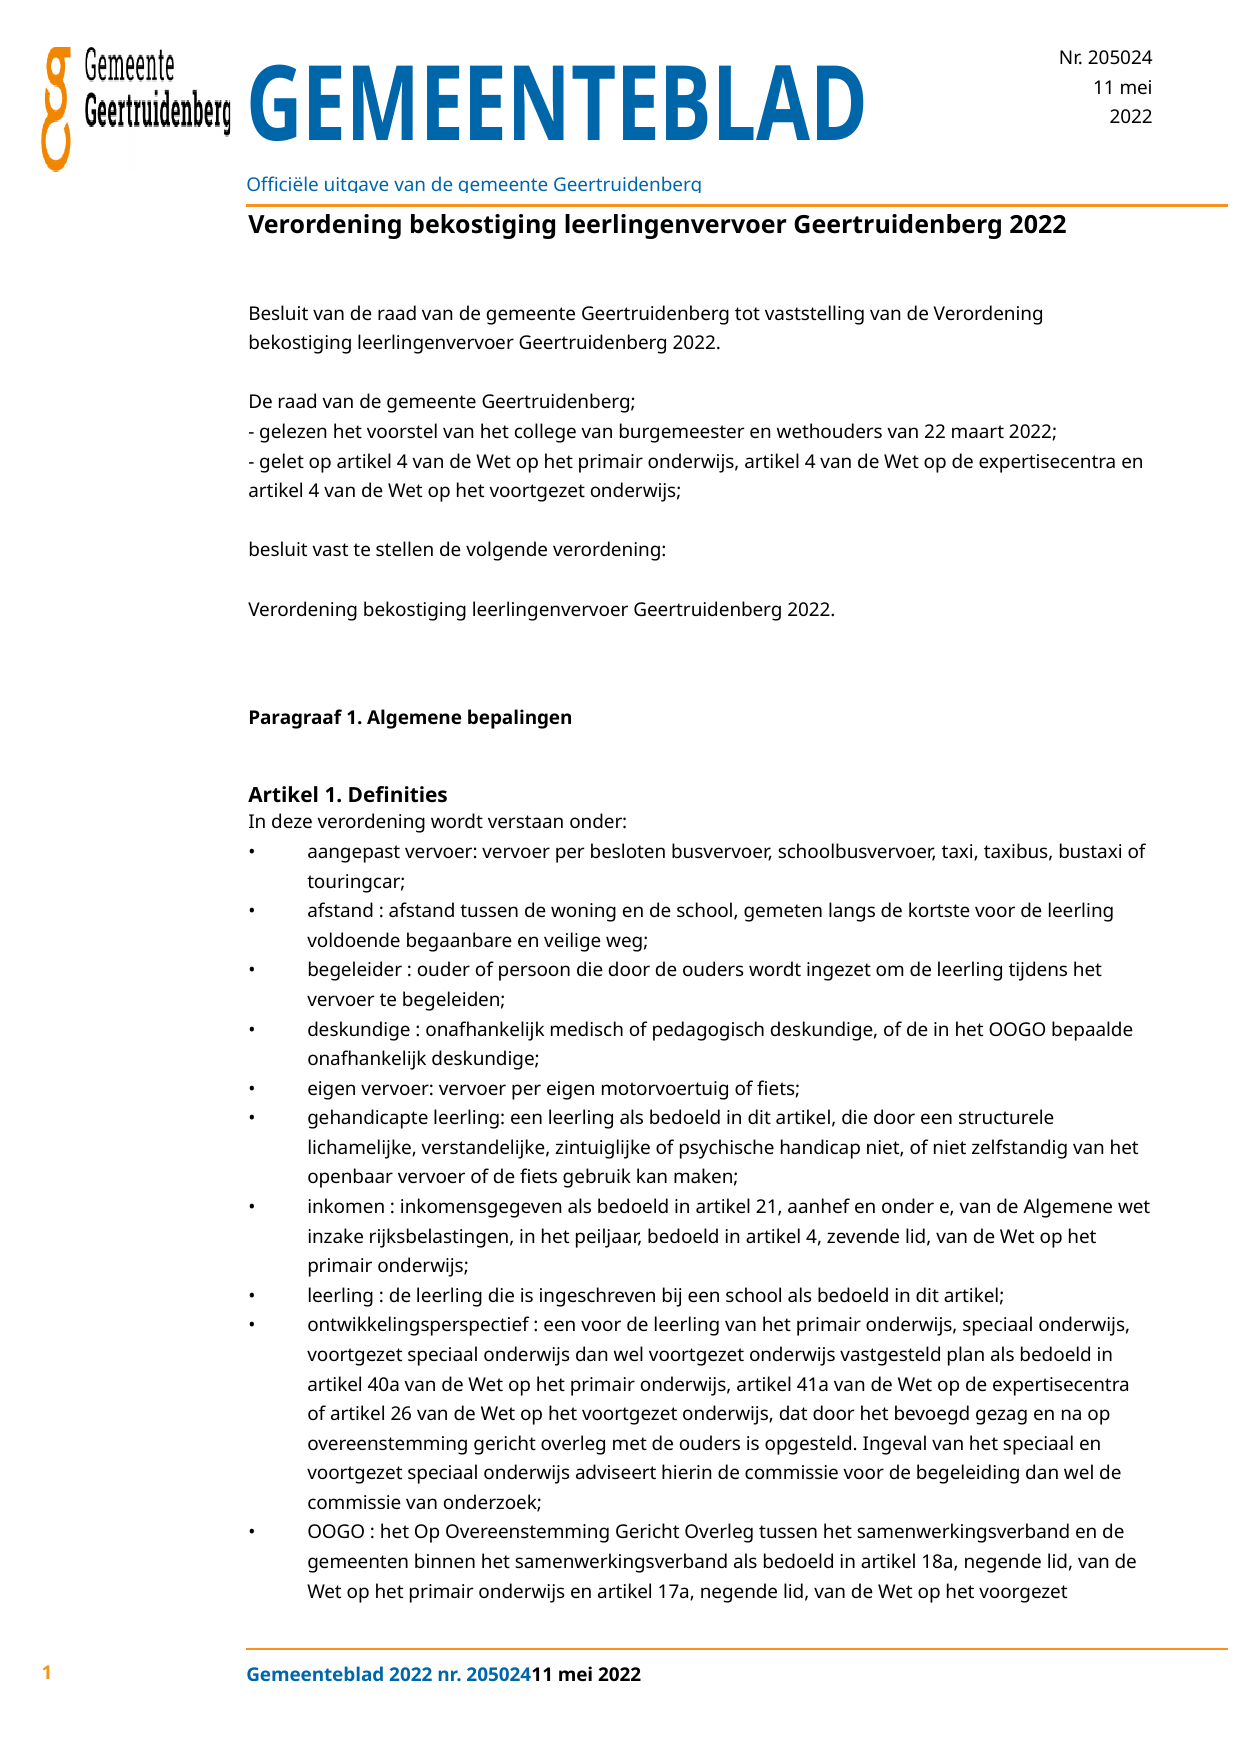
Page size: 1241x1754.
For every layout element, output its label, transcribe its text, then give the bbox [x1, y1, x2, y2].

list deskundige : onafhankelijk medisch of pedagogisch deskundige, of de in het OOGO bepaalde onafhankelijk deskundige; [248, 1016, 1152, 1071]
text Verordening bekostiging leerlingenvervoer Geertruidenberg 2022 [248, 207, 1152, 241]
list aangepast vervoer: vervoer per besloten busvervoer, schoolbusvervoer, taxi, taxibus, bustaxi of touringcar; [248, 838, 1152, 894]
list leerling : de leerling die is ingeschreven bij een school als bedoeld in dit artikel; [248, 1282, 1152, 1308]
text - gelezen het voorstel van het college van burgemeester en wethouders van 22 maart 2022; [248, 418, 1152, 444]
text Artikel 1. Definities [248, 780, 1152, 809]
text Paragraaf 1. Algemene bepalingen [248, 704, 1152, 730]
text - gelet op artikel 4 van de Wet op het primair onderwijs, artikel 4 van de Wet op de expertisecentra en artikel 4 van de Wet op het voortgezet onderwijs; [248, 448, 1152, 503]
list inkomen : inkomensgegeven als bedoeld in artikel 21, aanhef en onder e, van de Algemene wet inzake rijksbelastingen, in het peiljaar, bedoeld in artikel 4, zevende lid, van de Wet op het primair onderwijs; [248, 1193, 1152, 1278]
picture [41, 47, 231, 172]
list begeleider : ouder of persoon die door de ouders wordt ingezet om de leerling tijdens het vervoer te begeleiden; [248, 957, 1152, 1012]
list eigen vervoer: vervoer per eigen motorvoertuig of fiets; [248, 1075, 1152, 1101]
list gehandicapte leerling: een leerling als bedoeld in dit artikel, die door een structurele lichamelijke, verstandelijke, zintuiglijke of psychische handicap niet, of niet zelfstandig van het openbaar vervoer of de fiets gebruik kan maken; [248, 1104, 1152, 1189]
text Besluit van de raad van de gemeente Geertruidenberg tot vaststelling van de Verordening bekostiging leerlingenvervoer Geertruidenberg 2022. [248, 300, 1152, 355]
list OOGO : het Op Overeenstemming Gericht Overleg tussen het samenwerkingsverband en de gemeenten binnen het samenwerkingsverband als bedoeld in artikel 18a, negende lid, van de Wet op het primair onderwijs en artikel 17a, negende lid, van de Wet op het voorgezet [248, 1519, 1152, 1604]
text besluit vast te stellen de volgende verordening: [248, 537, 1152, 562]
text In deze verordening wordt verstaan onder: [248, 809, 1152, 834]
list ontwikkelingsperspectief : een voor de leerling van het primair onderwijs, speciaal onderwijs, voortgezet speciaal onderwijs dan wel voortgezet onderwijs vastgesteld plan als bedoeld in artikel 40a van de Wet op het primair onderwijs, artikel 41a van de Wet op de expertisecentra of artikel 26 van de Wet op het voortgezet onderwijs, dat door het bevoegd gezag en na op overeenstemming gericht overleg met de ouders is opgesteld. Ingeval van het speciaal en voortgezet speciaal onderwijs adviseert hierin de commissie voor de begeleiding dan wel de commissie van onderzoek; [248, 1312, 1152, 1515]
list afstand : afstand tussen de woning en de school, gemeten langs de kortste voor de leerling voldoende begaanbare en veilige weg; [248, 897, 1152, 953]
text Verordening bekostiging leerlingenvervoer Geertruidenberg 2022. [248, 596, 1152, 621]
text De raad van de gemeente Geertruidenberg; [248, 389, 1152, 414]
